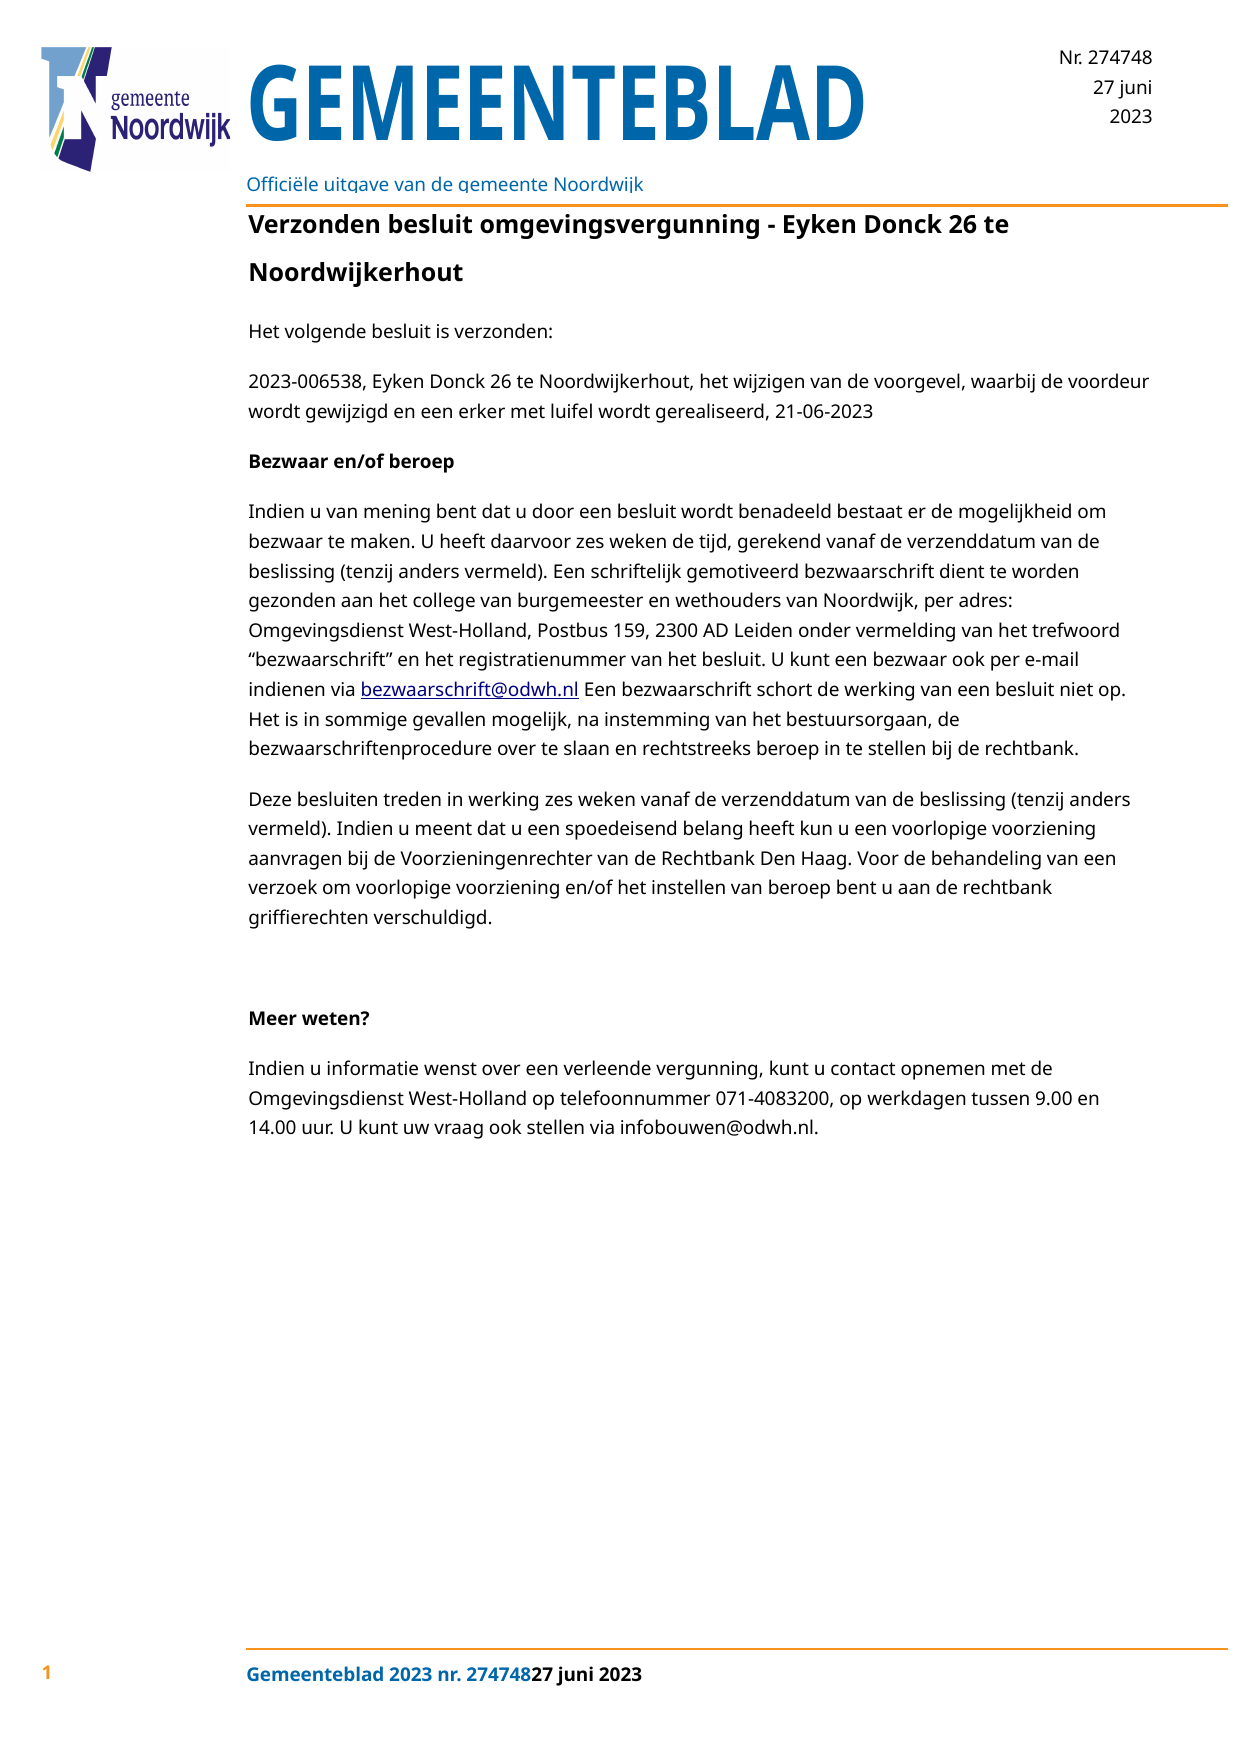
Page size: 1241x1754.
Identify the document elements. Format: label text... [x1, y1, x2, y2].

text Indien u informatie wenst over een verleende vergunning, kunt u contact opnemen met de Omgevingsdienst West-Holland op telefoonnummer 071-4083200, op werkdagen tussen 9.00 en 14.00 uur. U kunt uw vraag ook stellen via infobouwen@odwh.nl. [248, 1055, 1152, 1140]
picture [41, 47, 231, 172]
text Deze besluiten treden in werking zes weken vanaf de verzenddatum van de beslissing (tenzij anders vermeld). Indien u meent dat u een spoedeisend belang heeft kun u een voorlopige voorziening aanvragen bij de Voorzieningenrechter van de Rechtbank Den Haag. Voor de behandeling van een verzoek om voorlopige voorziening en/of het instellen van beroep bent u aan de rechtbank griffierechten verschuldigd. [248, 786, 1152, 930]
text 2023-006538, Eyken Donck 26 te Noordwijkerhout, het wijzigen van de voorgevel, waarbij de voordeur wordt gewijzigd en een erker met luifel wordt gerealiseerd, 21-06-2023 [248, 368, 1152, 424]
text Het volgende besluit is verzonden: [248, 318, 1152, 344]
text Meer weten? [248, 1005, 1152, 1031]
text Indien u van mening bent dat u door een besluit wordt benadeeld bestaat er de mogelijkheid om bezwaar te maken. U heeft daarvoor zes weken de tijd, gerekend vanaf de verzenddatum van de beslissing (tenzij anders vermeld). Een schriftelijk gemotiveerd bezwaarschrift dient te worden gezonden aan het college van burgemeester en wethouders van Noordwijk, per adres: Omgevingsdienst West-Holland, Postbus 159, 2300 AD Leiden onder vermelding van het trefwoord “bezwaarschrift” en het registratienummer van het besluit. U kunt een bezwaar ook per e-mail indienen via bezwaarschrift@odwh.nl Een bezwaarschrift schort de werking van een besluit niet op. Het is in sommige gevallen mogelijk, na instemming van het bestuursorgaan, de bezwaarschriftenprocedure over te slaan en rechtstreeks beroep in te stellen bij de rechtbank. [248, 499, 1152, 761]
text Verzonden besluit omgevingsvergunning - Eyken Donck 26 te Noordwijkerhout [248, 207, 1152, 288]
text Bezwaar en/of beroep [248, 448, 1152, 474]
